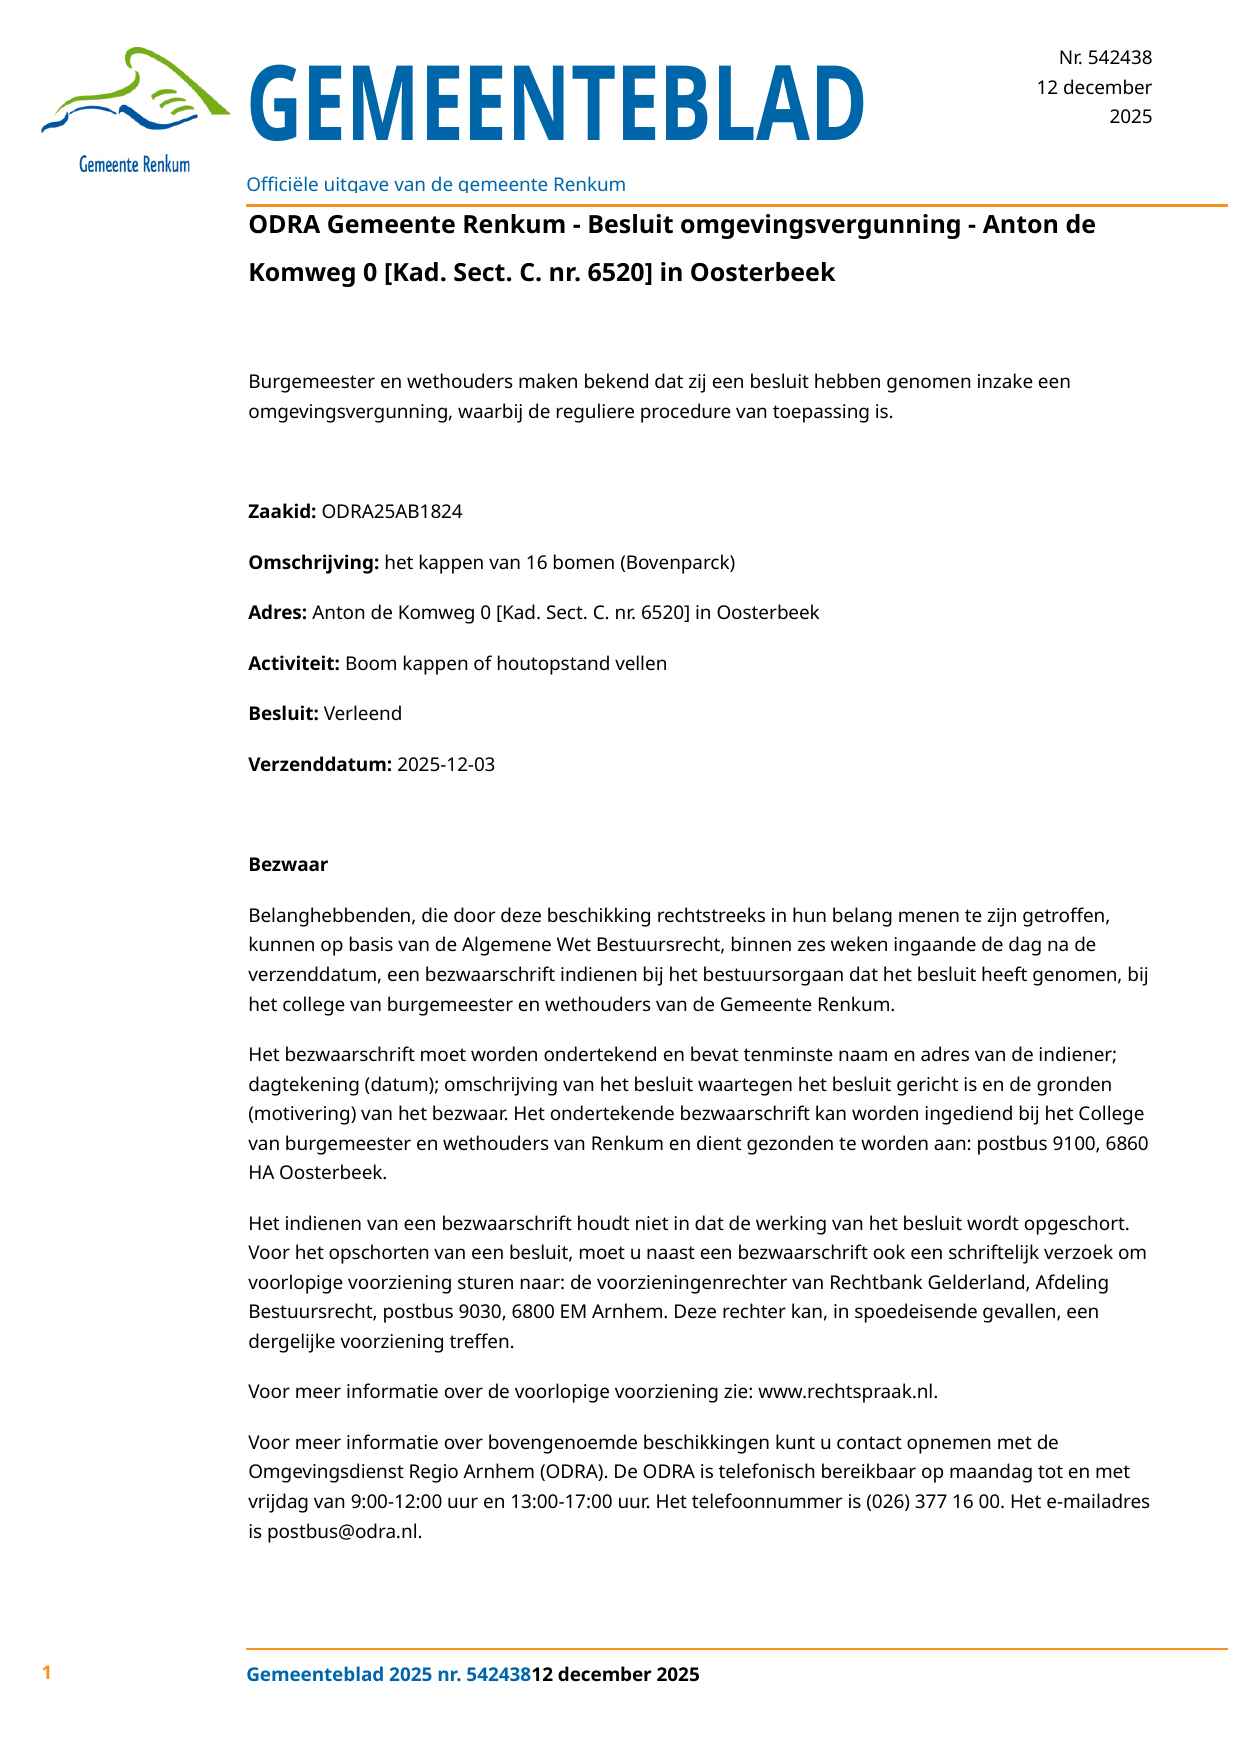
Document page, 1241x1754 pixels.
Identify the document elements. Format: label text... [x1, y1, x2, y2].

text ODRA Gemeente Renkum - Besluit omgevingsvergunning - Anton de Komweg 0 [Kad. Sect. C. nr. 6520] in Oosterbeek [248, 207, 1152, 288]
picture [41, 47, 231, 172]
text Belanghebbenden, die door deze beschikking rechtstreeks in hun belang menen te zijn getroffen, kunnen op basis van de Algemene Wet Bestuursrecht, binnen zes weken ingaande de dag na de verzenddatum, een bezwaarschrift indienen bij het bestuursorgaan dat het besluit heeft genomen, bij het college van burgemeester en wethouders van de Gemeente Renkum. [248, 902, 1152, 1017]
text Burgemeester en wethouders maken bekend dat zij een besluit hebben genomen inzake een omgevingsvergunning, waarbij de reguliere procedure van toepassing is. [248, 368, 1152, 424]
text Adres: Anton de Komweg 0 [Kad. Sect. C. nr. 6520] in Oosterbeek [248, 599, 1152, 625]
text Verzenddatum: 2025-12-03 [248, 751, 1152, 777]
text Het bezwaarschrift moet worden ondertekend en bevat tenminste naam en adres van de indiener; dagtekening (datum); omschrijving van het besluit waartegen het besluit gericht is en de gronden (motivering) van het bezwaar. Het ondertekende bezwaarschrift kan worden ingediend bij het College van burgemeester en wethouders van Renkum en dient gezonden te worden aan: postbus 9100, 6860 HA Oosterbeek. [248, 1041, 1152, 1185]
text Omschrijving: het kappen van 16 bomen (Bovenparck) [248, 549, 1152, 575]
text Zaakid: ODRA25AB1824 [248, 499, 1152, 524]
text Voor meer informatie over de voorlopige voorziening zie: www.rechtspraak.nl. [248, 1379, 1152, 1404]
text Besluit: Verleend [248, 700, 1152, 726]
text Voor meer informatie over bovengenoemde beschikkingen kunt u contact opnemen met de Omgevingsdienst Regio Arnhem (ODRA). De ODRA is telefonisch bereikbaar op maandag tot en met vrijdag van 9:00-12:00 uur en 13:00-17:00 uur. Het telefoonnummer is (026) 377 16 00. Het e-mailadres is postbus@odra.nl. [248, 1429, 1152, 1544]
text Activiteit: Boom kappen of houtopstand vellen [248, 650, 1152, 676]
text Het indienen van een bezwaarschrift houdt niet in dat de werking van het besluit wordt opgeschort. Voor het opschorten van een besluit, moet u naast een bezwaarschrift ook een schriftelijk verzoek om voorlopige voorziening sturen naar: de voorzieningenrechter van Rechtbank Gelderland, Afdeling Bestuursrecht, postbus 9030, 6800 EM Arnhem. Deze rechter kan, in spoedeisende gevallen, een dergelijke voorziening treffen. [248, 1210, 1152, 1354]
text Bezwaar [248, 852, 1152, 877]
